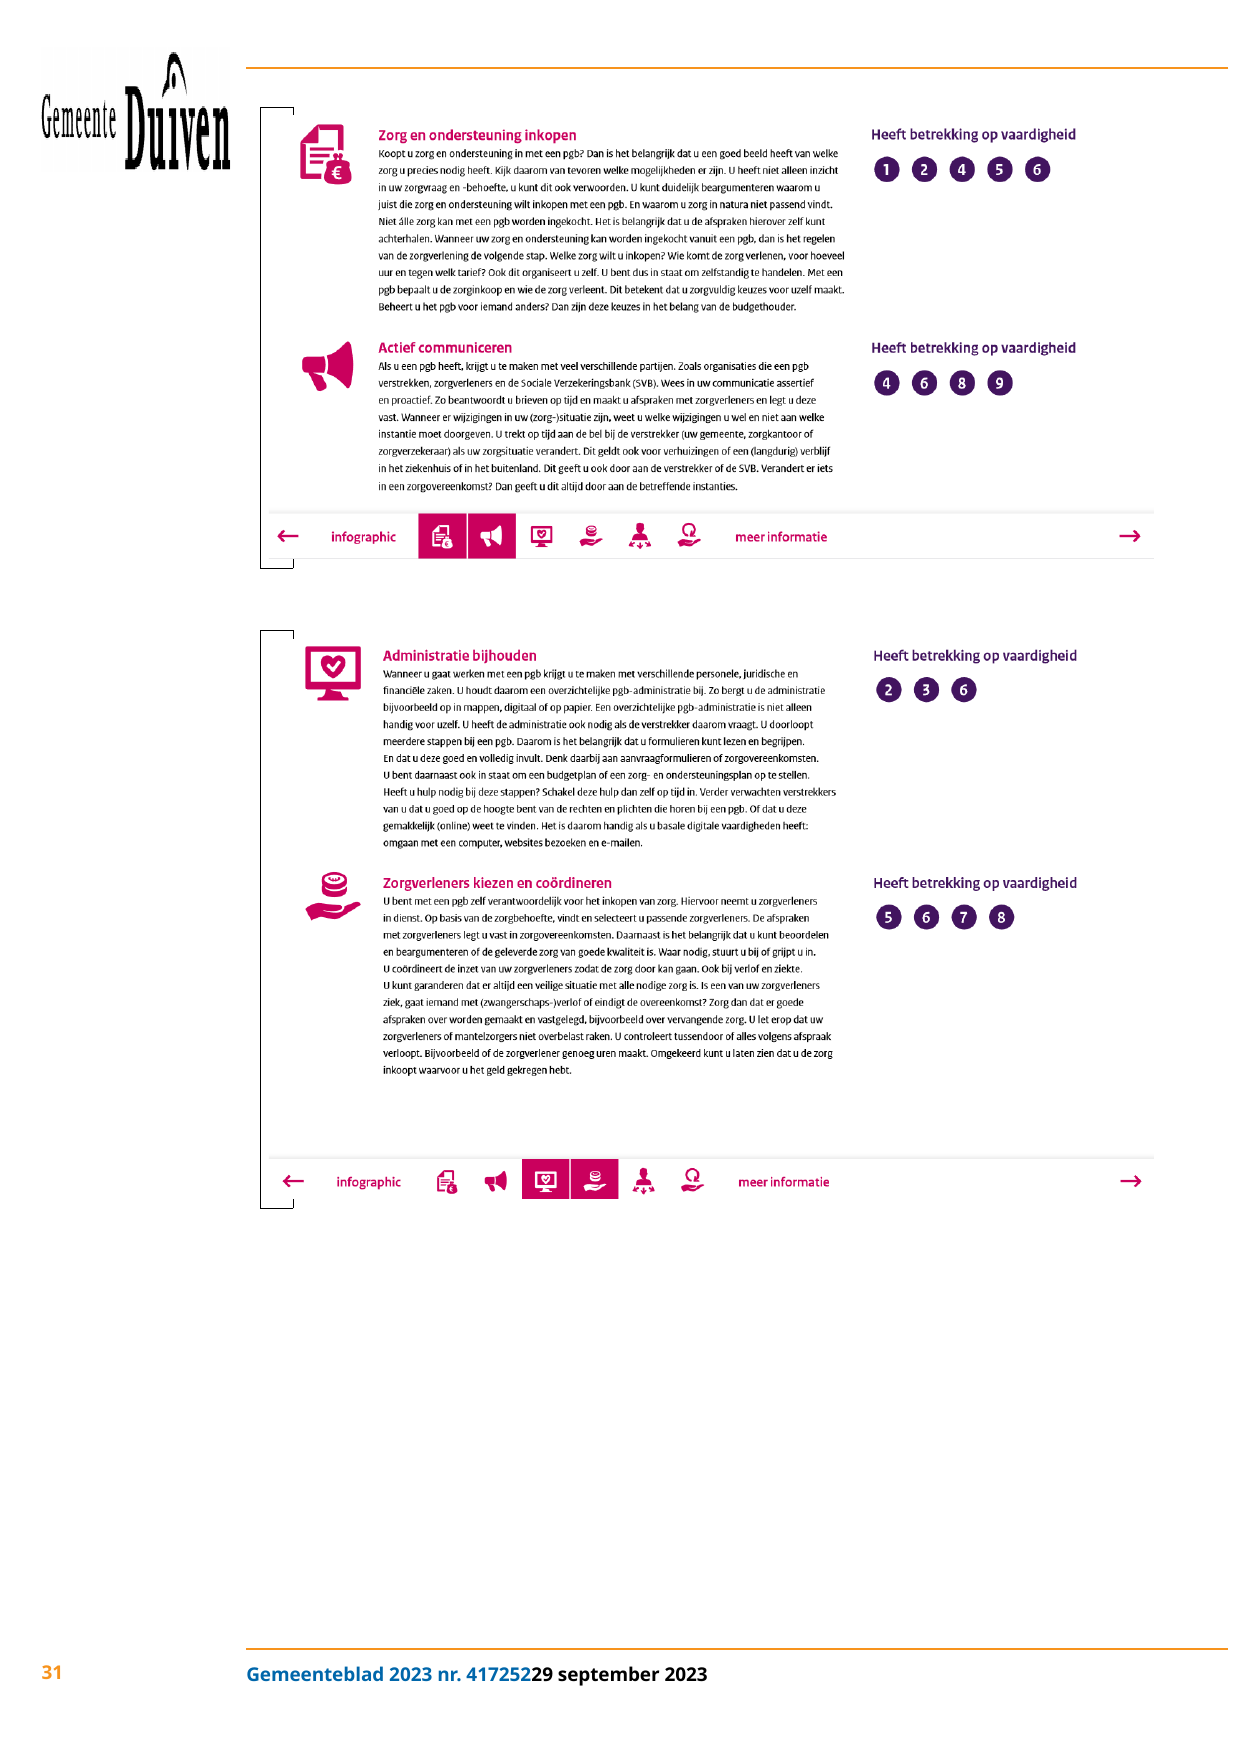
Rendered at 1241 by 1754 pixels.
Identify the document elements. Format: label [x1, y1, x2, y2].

picture [41, 47, 231, 172]
picture [268, 639, 1154, 1199]
picture [268, 115, 1154, 559]
